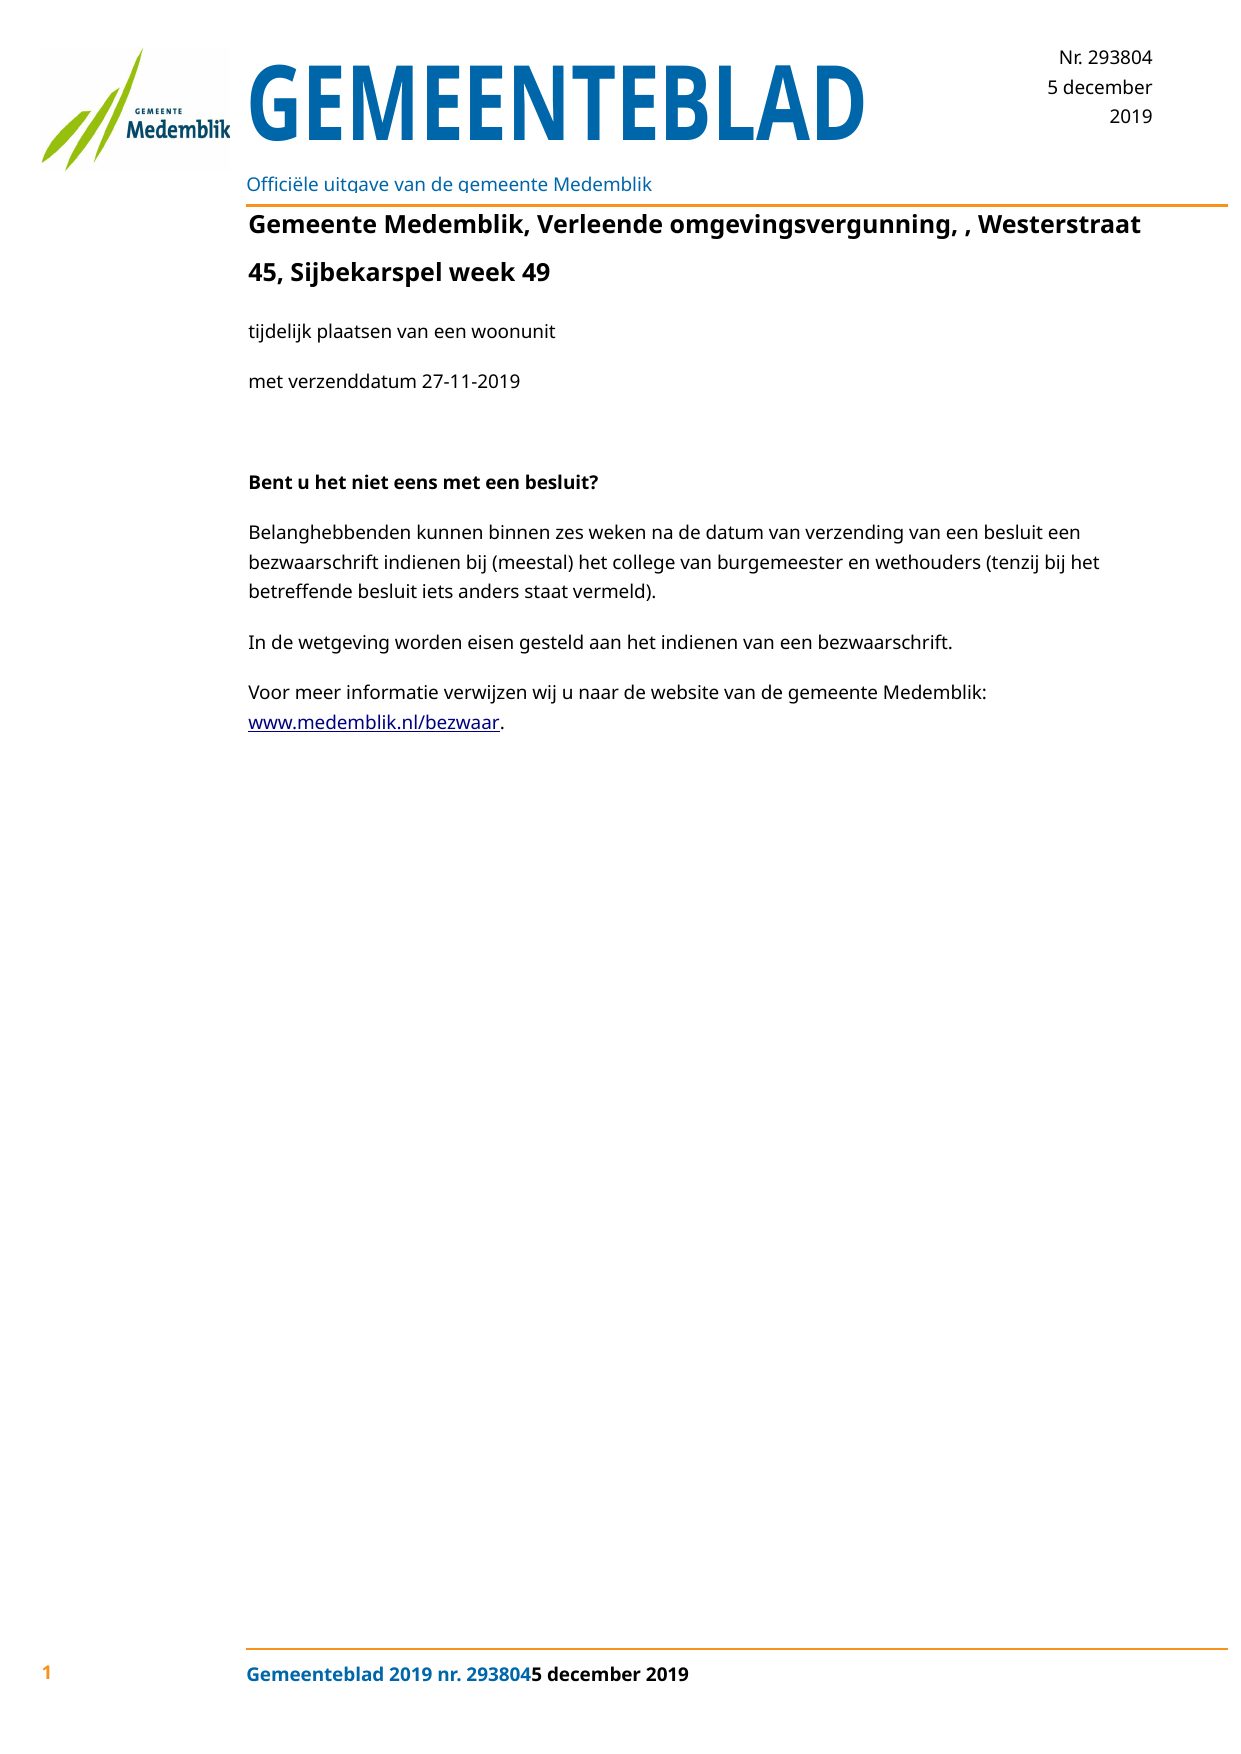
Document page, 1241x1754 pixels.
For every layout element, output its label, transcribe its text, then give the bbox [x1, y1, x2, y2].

text Gemeente Medemblik, Verleende omgevingsvergunning, , Westerstraat 45, Sijbekarspel week 49 [248, 207, 1152, 288]
text Belanghebbenden kunnen binnen zes weken na de datum van verzending van een besluit een bezwaarschrift indienen bij (meestal) het college van burgemeester en wethouders (tenzij bij het betreffende besluit iets anders staat vermeld). [248, 519, 1152, 604]
picture [41, 47, 231, 172]
text Voor meer informatie verwijzen wij u naar de website van de gemeente Medemblik: www.medemblik.nl/bezwaar. [248, 679, 1152, 735]
text met verzenddatum 27-11-2019 [248, 368, 1152, 394]
text tijdelijk plaatsen van een woonunit [248, 318, 1152, 344]
text In de wetgeving worden eisen gesteld aan het indienen van een bezwaarschrift. [248, 629, 1152, 655]
text Bent u het niet eens met een besluit? [248, 469, 1152, 495]
